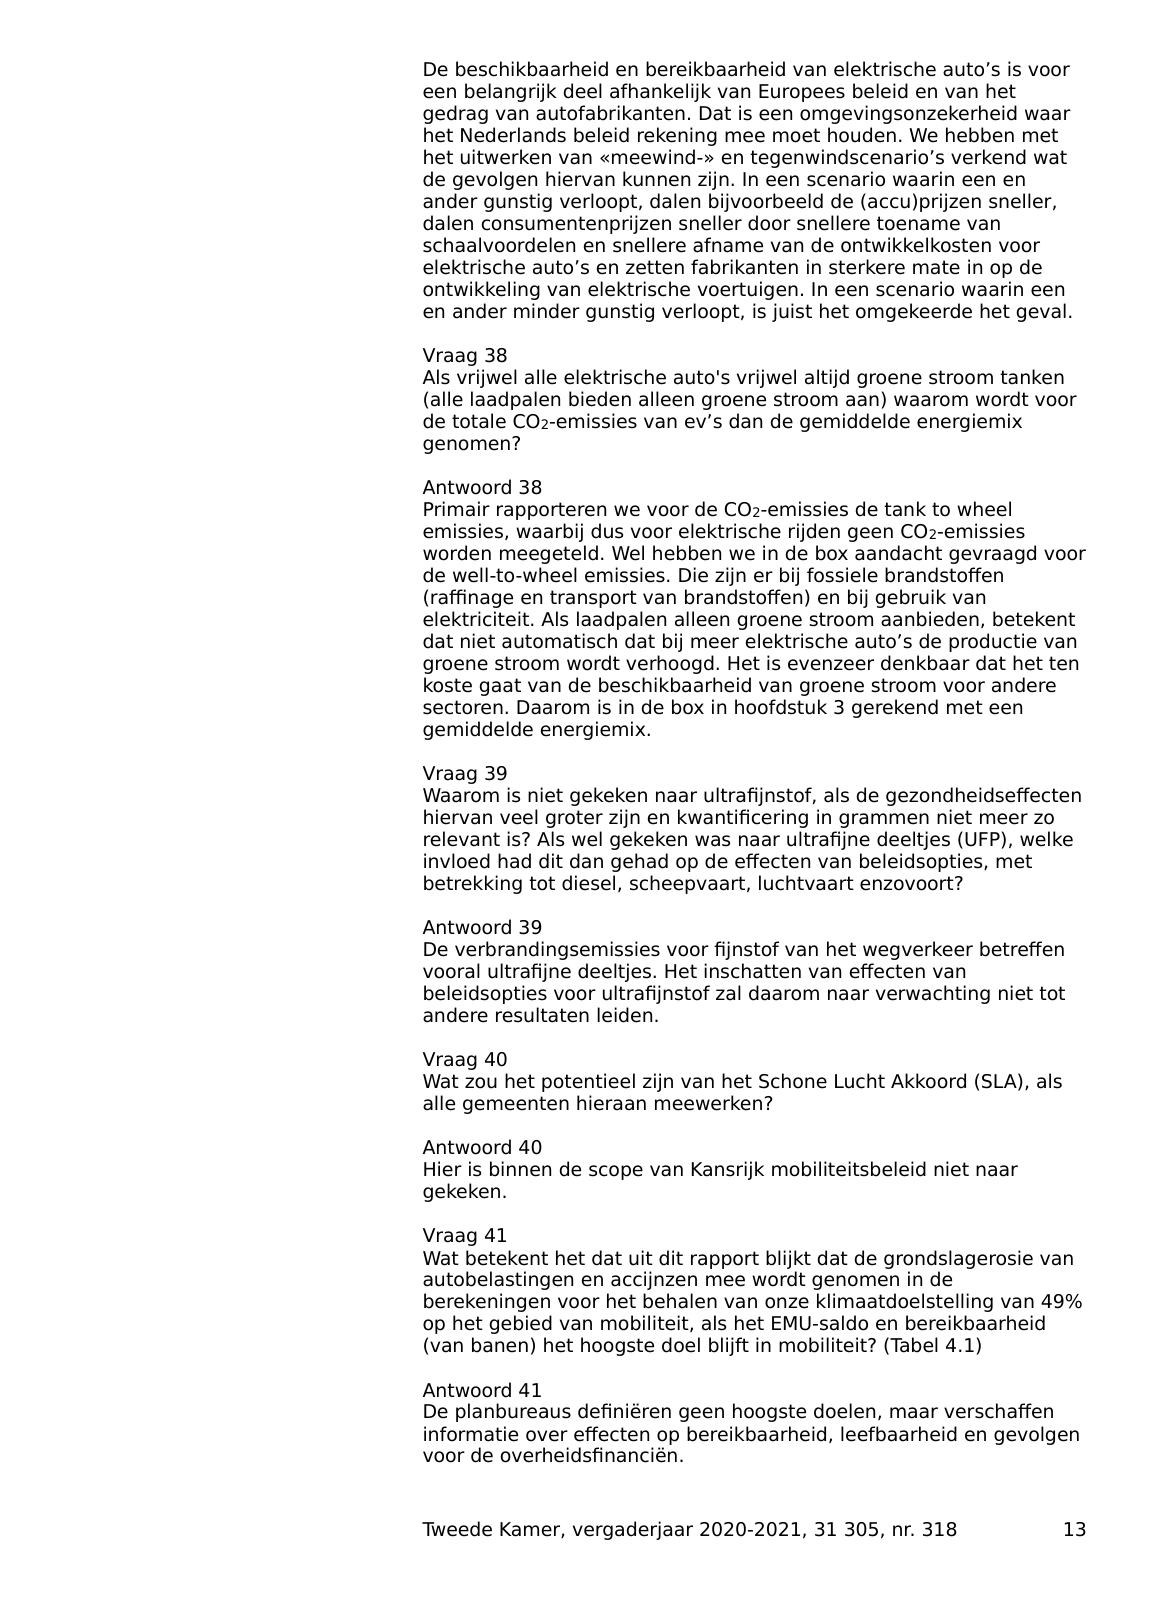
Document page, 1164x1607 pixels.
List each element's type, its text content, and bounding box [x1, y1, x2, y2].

text Vraag 38 [422, 345, 1087, 367]
text Wat zou het potentieel zijn van het Schone Lucht Akkoord (SLA), als alle gemeenten hieraan meewerken? [422, 1071, 1087, 1115]
text Antwoord 39 [422, 917, 1087, 939]
text De verbrandingsemissies voor fijnstof van het wegverkeer betreffen vooral ultrafijne deeltjes. Het inschatten van effecten van beleidsopties voor ultrafijnstof zal daarom naar verwachting niet tot andere resultaten leiden. [422, 939, 1087, 1027]
text Vraag 41 [422, 1225, 1087, 1247]
text Primair rapporteren we voor de CO2-emissies de tank to wheel emissies, waarbij dus voor elektrische rijden geen CO2-emissies worden meegeteld. Wel hebben we in de box aandacht gevraagd voor de well-to-wheel emissies. Die zijn er bij fossiele brandstoffen (raffinage en transport van brandstoffen) en bij gebruik van elektriciteit. Als laadpalen alleen groene stroom aanbieden, betekent dat niet automatisch dat bij meer elektrische auto’s de productie van groene stroom wordt verhoogd. Het is evenzeer denkbaar dat het ten koste gaat van de beschikbaarheid van groene stroom voor andere sectoren. Daarom is in de box in hoofdstuk 3 gerekend met een gemiddelde energiemix. [422, 499, 1087, 741]
text Antwoord 41 [422, 1379, 1087, 1401]
text Vraag 39 [422, 763, 1087, 785]
text Hier is binnen de scope van Kansrijk mobiliteitsbeleid niet naar gekeken. [422, 1159, 1087, 1203]
text De planbureaus definiëren geen hoogste doelen, maar verschaffen informatie over effecten op bereikbaarheid, leefbaarheid en gevolgen voor de overheidsfinanciën. [422, 1401, 1087, 1467]
text Als vrijwel alle elektrische auto's vrijwel altijd groene stroom tanken (alle laadpalen bieden alleen groene stroom aan) waarom wordt voor de totale CO2-emissies van ev’s dan de gemiddelde energiemix genomen? [422, 367, 1087, 455]
text Antwoord 40 [422, 1137, 1087, 1159]
text Waarom is niet gekeken naar ultrafijnstof, als de gezondheidseffecten hiervan veel groter zijn en kwantificering in grammen niet meer zo relevant is? Als wel gekeken was naar ultrafijne deeltjes (UFP), welke invloed had dit dan gehad op de effecten van beleidsopties, met betrekking tot diesel, scheepvaart, luchtvaart enzovoort? [422, 785, 1087, 895]
text Antwoord 38 [422, 477, 1087, 499]
text Vraag 40 [422, 1049, 1087, 1071]
text De beschikbaarheid en bereikbaarheid van elektrische auto’s is voor een belangrijk deel afhankelijk van Europees beleid en van het gedrag van autofabrikanten. Dat is een omgevingsonzekerheid waar het Nederlands beleid rekening mee moet houden. We hebben met het uitwerken van «meewind-» en tegenwindscenario’s verkend wat de gevolgen hiervan kunnen zijn. In een scenario waarin een en ander gunstig verloopt, dalen bijvoorbeeld de (accu)prijzen sneller, dalen consumentenprijzen sneller door snellere toename van schaalvoordelen en snellere afname van de ontwikkelkosten voor elektrische auto’s en zetten fabrikanten in sterkere mate in op de ontwikkeling van elektrische voertuigen. In een scenario waarin een en ander minder gunstig verloopt, is juist het omgekeerde het geval. [422, 59, 1087, 323]
text Wat betekent het dat uit dit rapport blijkt dat de grondslagerosie van autobelastingen en accijnzen mee wordt genomen in de berekeningen voor het behalen van onze klimaatdoelstelling van 49% op het gebied van mobiliteit, als het EMU-saldo en bereikbaarheid (van banen) het hoogste doel blijft in mobiliteit? (Tabel 4.1) [422, 1247, 1087, 1357]
